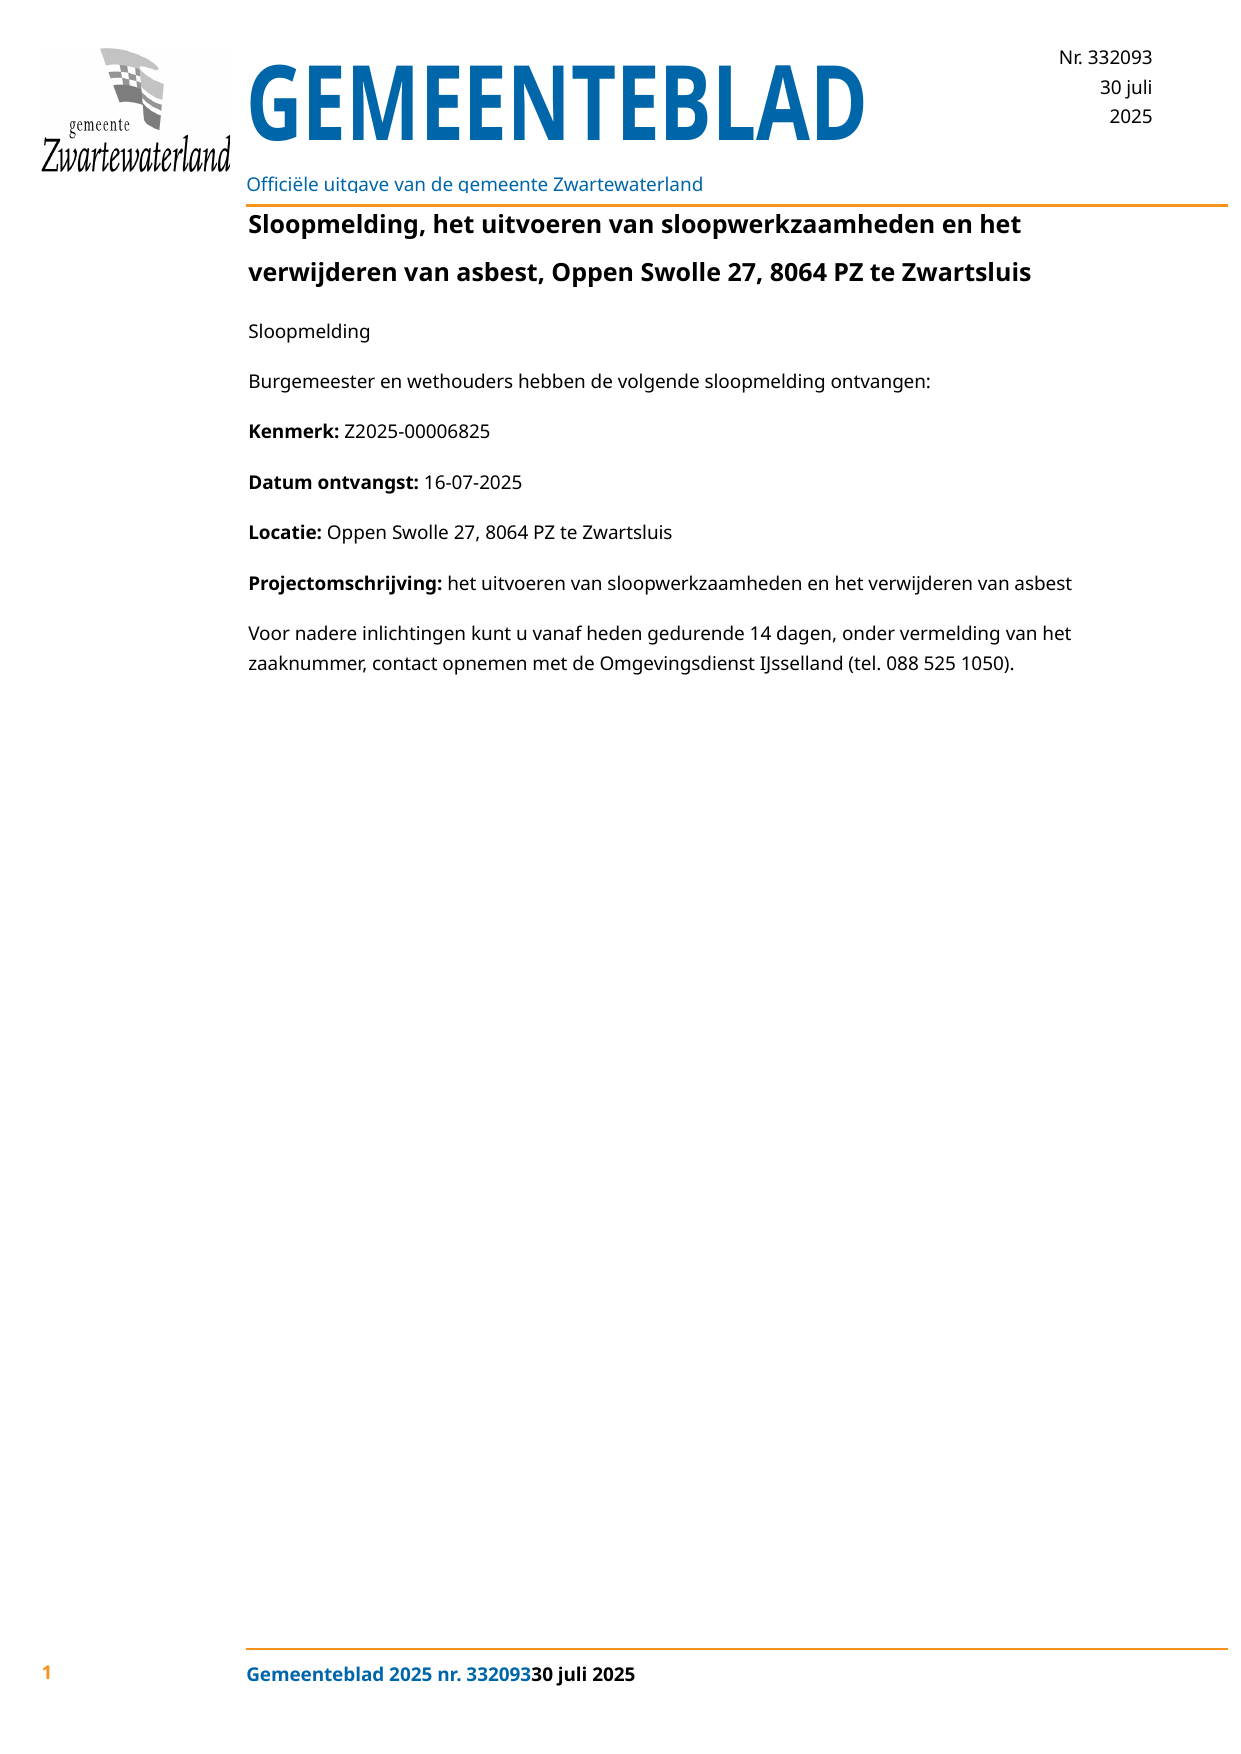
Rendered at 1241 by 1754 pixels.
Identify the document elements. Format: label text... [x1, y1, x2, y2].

text Datum ontvangst: 16-07-2025 [248, 469, 1152, 495]
text Voor nadere inlichtingen kunt u vanaf heden gedurende 14 dagen, onder vermelding van het zaaknummer, contact opnemen met de Omgevingsdienst IJsselland (tel. 088 525 1050). [248, 620, 1152, 676]
text Projectomschrijving: het uitvoeren van sloopwerkzaamheden en het verwijderen van asbest [248, 570, 1152, 596]
text Sloopmelding, het uitvoeren van sloopwerkzaamheden en het verwijderen van asbest, Oppen Swolle 27, 8064 PZ te Zwartsluis [248, 207, 1152, 288]
picture [41, 47, 231, 172]
text Burgemeester en wethouders hebben de volgende sloopmelding ontvangen: [248, 368, 1152, 394]
text Locatie: Oppen Swolle 27, 8064 PZ te Zwartsluis [248, 519, 1152, 545]
text Sloopmelding [248, 318, 1152, 344]
text Kenmerk: Z2025-00006825 [248, 419, 1152, 444]
